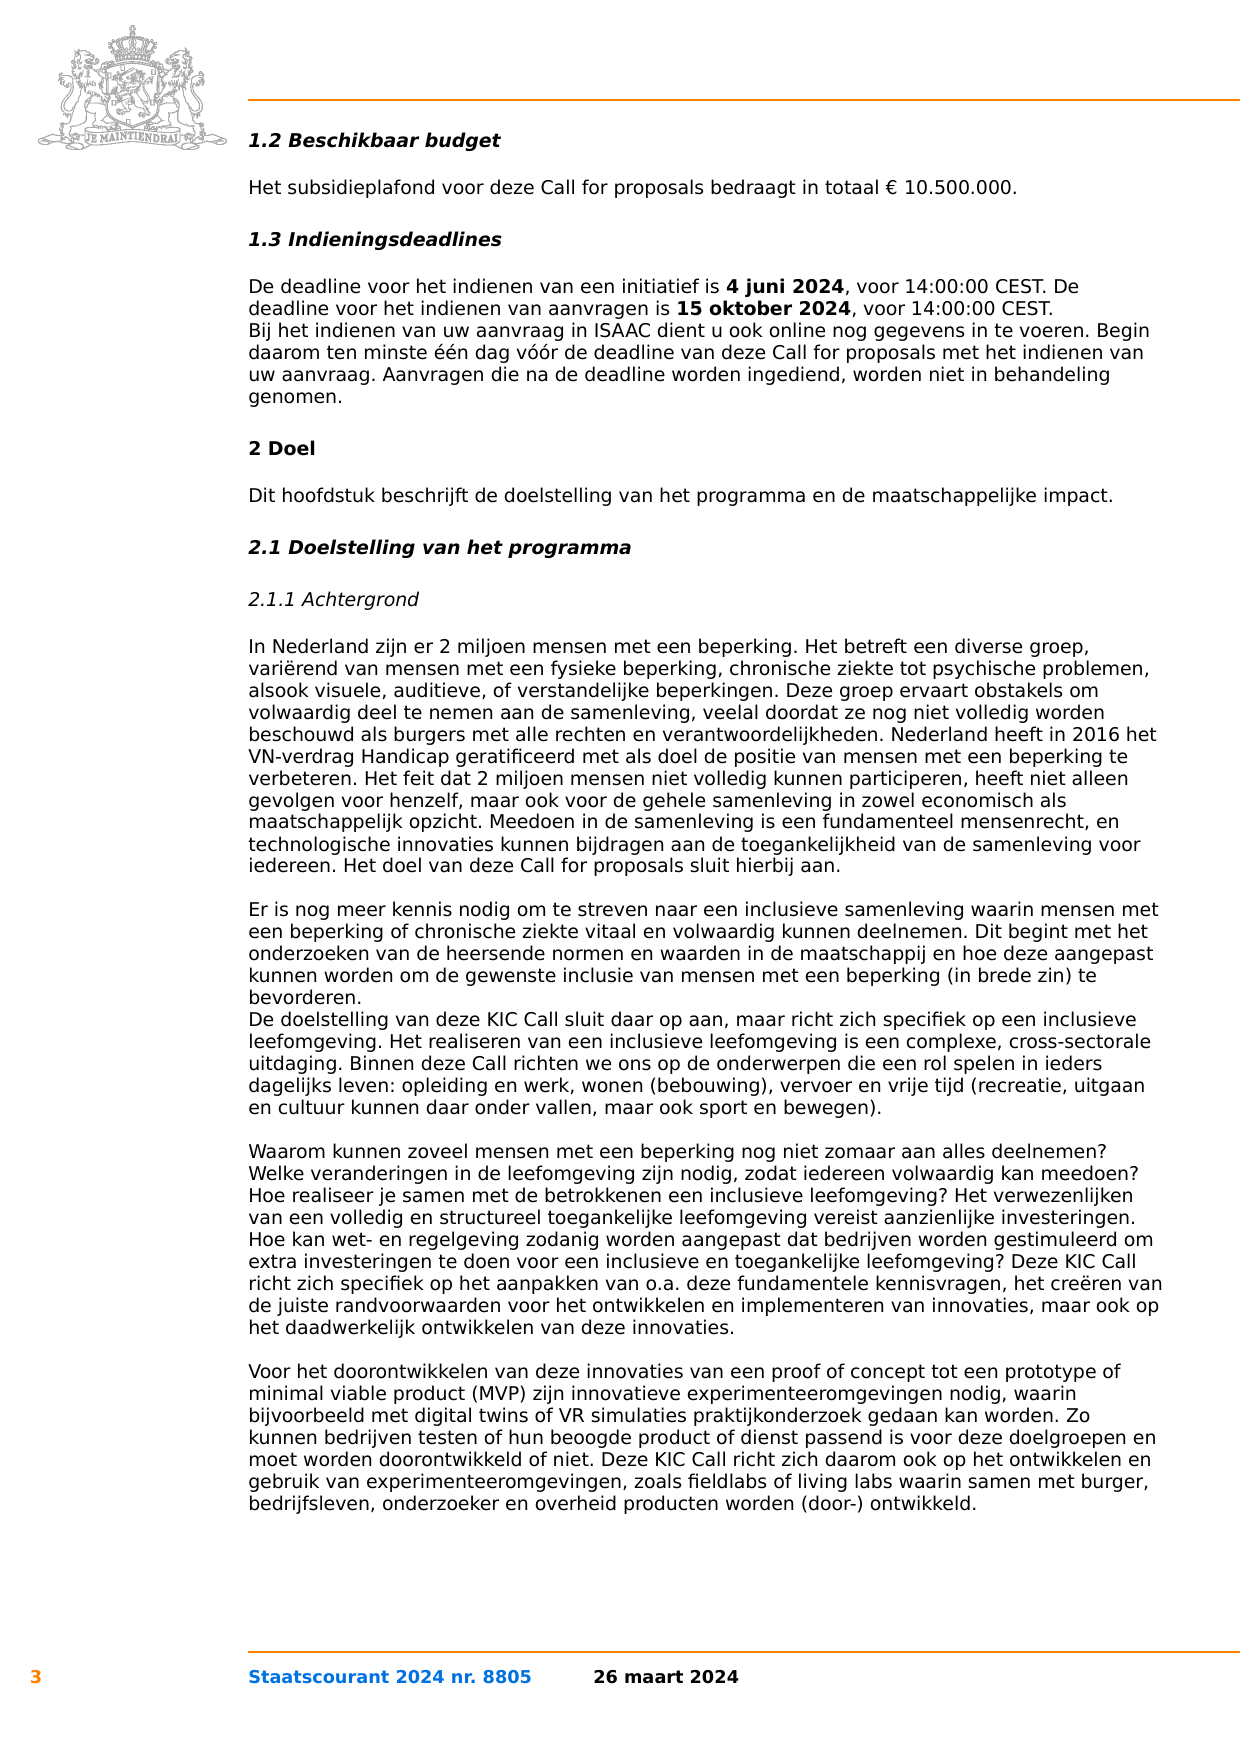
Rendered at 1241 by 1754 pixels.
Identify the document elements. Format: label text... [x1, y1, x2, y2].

picture [38, 25, 227, 150]
subtitle 1.3 Indieningsdeadlines [248, 229, 1163, 251]
text In Nederland zijn er 2 miljoen mensen met een beperking. Het betreft een diverse groep, variërend van mensen met een fysieke beperking, chronische ziekte tot psychische problemen, alsook visuele, auditieve, of verstandelijke beperkingen. Deze groep ervaart obstakels om volwaardig deel te nemen aan de samenleving, veelal doordat ze nog niet volledig worden beschouwd als burgers met alle rechten en verantwoordelijkheden. Nederland heeft in 2016 het VN-verdrag Handicap geratificeerd met als doel de positie van mensen met een beperking te verbeteren. Het feit dat 2 miljoen mensen niet volledig kunnen participeren, heeft niet alleen gevolgen voor henzelf, maar ook voor de gehele samenleving in zowel economisch als maatschappelijk opzicht. Meedoen in de samenleving is een fundamenteel mensenrecht, en technologische innovaties kunnen bijdragen aan de toegankelijkheid van de samenleving voor iedereen. Het doel van deze Call for proposals sluit hierbij aan. [248, 636, 1163, 877]
text Waarom kunnen zoveel mensen met een beperking nog niet zomaar aan alles deelnemen? Welke veranderingen in de leefomgeving zijn nodig, zodat iedereen volwaardig kan meedoen? Hoe realiseer je samen met de betrokkenen een inclusieve leefomgeving? Het verwezenlijken van een volledig en structureel toegankelijke leefomgeving vereist aanzienlijke investeringen. Hoe kan wet- en regelgeving zodanig worden aangepast dat bedrijven worden gestimuleerd om extra investeringen te doen voor een inclusieve en toegankelijke leefomgeving? Deze KIC Call richt zich specifiek op het aanpakken van o.a. deze fundamentele kennisvragen, het creëren van de juiste randvoorwaarden voor het ontwikkelen en implementeren van innovaties, maar ook op het daadwerkelijk ontwikkelen van deze innovaties. [248, 1141, 1163, 1339]
subtitle 2.1.1 Achtergrond [248, 589, 1163, 611]
subtitle 2.1 Doelstelling van het programma [248, 537, 1163, 559]
text Bij het indienen van uw aanvraag in ISAAC dient u ook online nog gegevens in te voeren. Begin daarom ten minste één dag vóór de deadline van deze Call for proposals met het indienen van uw aanvraag. Aanvragen die na de deadline worden ingediend, worden niet in behandeling genomen. [248, 320, 1163, 408]
text De deadline voor het indienen van een initiatief is 4 juni 2024, voor 14:00:00 CEST. De deadline voor het indienen van aanvragen is 15 oktober 2024, voor 14:00:00 CEST. [248, 276, 1163, 320]
text Er is nog meer kennis nodig om te streven naar een inclusieve samenleving waarin mensen met een beperking of chronische ziekte vitaal en volwaardig kunnen deelnemen. Dit begint met het onderzoeken van de heersende normen en waarden in de maatschappij en hoe deze aangepast kunnen worden om de gewenste inclusie van mensen met een beperking (in brede zin) te bevorderen. [248, 899, 1163, 1009]
text Het subsidieplafond voor deze Call for proposals bedraagt in totaal € 10.500.000. [248, 177, 1163, 199]
subtitle 2 Doel [248, 438, 1163, 460]
text Dit hoofdstuk beschrijft de doelstelling van het programma en de maatschappelijke impact. [248, 485, 1163, 507]
text Voor het doorontwikkelen van deze innovaties van een proof of concept tot een prototype of minimal viable product (MVP) zijn innovatieve experimenteeromgevingen nodig, waarin bijvoorbeeld met digital twins of VR simulaties praktijkonderzoek gedaan kan worden. Zo kunnen bedrijven testen of hun beoogde product of dienst passend is voor deze doelgroepen en moet worden doorontwikkeld of niet. Deze KIC Call richt zich daarom ook op het ontwikkelen en gebruik van experimenteeromgevingen, zoals fieldlabs of living labs waarin samen met burger, bedrijfsleven, onderzoeker en overheid producten worden (door-) ontwikkeld. [248, 1361, 1163, 1514]
subtitle 1.2 Beschikbaar budget [248, 130, 1163, 152]
text De doelstelling van deze KIC Call sluit daar op aan, maar richt zich specifiek op een inclusieve leefomgeving. Het realiseren van een inclusieve leefomgeving is een complexe, cross-sectorale uitdaging. Binnen deze Call richten we ons op de onderwerpen die een rol spelen in ieders dagelijks leven: opleiding en werk, wonen (bebouwing), vervoer en vrije tijd (recreatie, uitgaan en cultuur kunnen daar onder vallen, maar ook sport en bewegen). [248, 1009, 1163, 1119]
